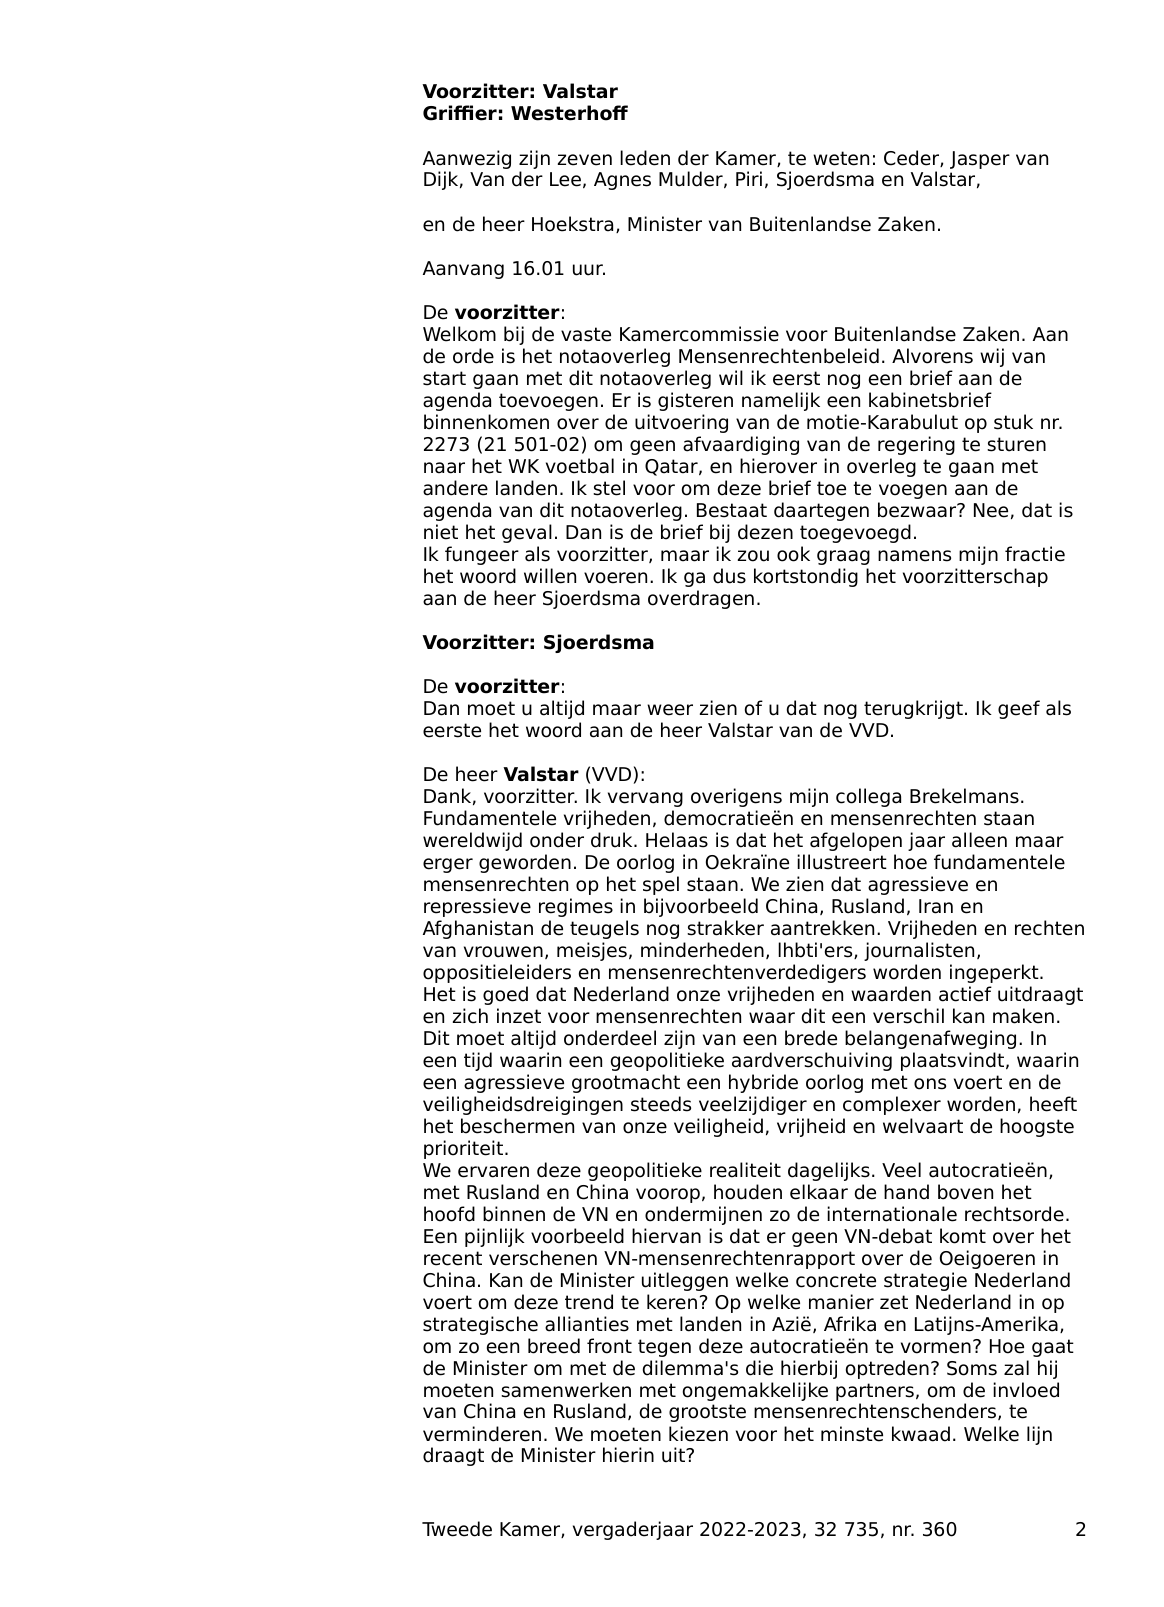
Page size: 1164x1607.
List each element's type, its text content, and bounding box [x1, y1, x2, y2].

text Fundamentele vrijheden, democratieën en mensenrechten staan wereldwijd onder druk. Helaas is dat het afgelopen jaar alleen maar erger geworden. De oorlog in Oekraïne illustreert hoe fundamentele mensenrechten op het spel staan. We zien dat agressieve en repressieve regimes in bijvoorbeeld China, Rusland, Iran en Afghanistan de teugels nog strakker aantrekken. Vrijheden en rechten van vrouwen, meisjes, minderheden, lhbti'ers, journalisten, oppositieleiders en mensenrechtenverdedigers worden ingeperkt. [422, 808, 1087, 984]
text We ervaren deze geopolitieke realiteit dagelijks. Veel autocratieën, met Rusland en China voorop, houden elkaar de hand boven het hoofd binnen de VN en ondermijnen zo de internationale rechtsorde. Een pijnlijk voorbeeld hiervan is dat er geen VN-debat komt over het recent verschenen VN-mensenrechtenrapport over de Oeigoeren in China. Kan de Minister uitleggen welke concrete strategie Nederland voert om deze trend te keren? Op welke manier zet Nederland in op strategische allianties met landen in Azië, Afrika en Latijns-Amerika, om zo een breed front tegen deze autocratieën te vormen? Hoe gaat de Minister om met de dilemma's die hierbij optreden? Soms zal hij moeten samenwerken met ongemakkelijke partners, om de invloed van China en Rusland, de grootste mensenrechtenschenders, te verminderen. We moeten kiezen voor het minste kwaad. Welke lijn draagt de Minister hierin uit? [422, 1160, 1087, 1467]
text Ik fungeer als voorzitter, maar ik zou ook graag namens mijn fractie het woord willen voeren. Ik ga dus kortstondig het voorzitterschap aan de heer Sjoerdsma overdragen. [422, 544, 1087, 609]
text Het is goed dat Nederland onze vrijheden en waarden actief uitdraagt en zich inzet voor mensenrechten waar dit een verschil kan maken. Dit moet altijd onderdeel zijn van een brede belangenafweging. In een tijd waarin een geopolitieke aardverschuiving plaatsvindt, waarin een agressieve grootmacht een hybride oorlog met ons voert en de veiligheidsdreigingen steeds veelzijdiger en complexer worden, heeft het beschermen van onze veiligheid, vrijheid en welvaart de hoogste prioriteit. [422, 984, 1087, 1160]
text Welkom bij de vaste Kamercommissie voor Buitenlandse Zaken. Aan de orde is het notaoverleg Mensenrechtenbeleid. Alvorens wij van start gaan met dit notaoverleg wil ik eerst nog een brief aan de agenda toevoegen. Er is gisteren namelijk een kabinetsbrief binnenkomen over de uitvoering van de motie-Karabulut op stuk nr. 2273 (21 501-02) om geen afvaardiging van de regering te sturen naar het WK voetbal in Qatar, en hierover in overleg te gaan met andere landen. Ik stel voor om deze brief toe te voegen aan de agenda van dit notaoverleg. Bestaat daartegen bezwaar? Nee, dat is niet het geval. Dan is de brief bij dezen toegevoegd. [422, 324, 1087, 544]
text Aanwezig zijn zeven leden der Kamer, te weten: Ceder, Jasper van Dijk, Van der Lee, Agnes Mulder, Piri, Sjoerdsma en Valstar, [422, 147, 1087, 191]
text Voorzitter: Valstar [422, 81, 1087, 103]
text en de heer Hoekstra, Minister van Buitenlandse Zaken. [422, 213, 1087, 236]
text Griffier: Westerhoff [422, 103, 1087, 125]
text Dank, voorzitter. Ik vervang overigens mijn collega Brekelmans. [422, 786, 1087, 808]
text Aanvang 16.01 uur. [422, 258, 1087, 280]
text De voorzitter: [422, 302, 1087, 324]
text De heer Valstar (VVD): [422, 764, 1087, 786]
text Dan moet u altijd maar weer zien of u dat nog terugkrijgt. Ik geef als eerste het woord aan de heer Valstar van de VVD. [422, 698, 1087, 742]
text De voorzitter: [422, 676, 1087, 698]
subtitle Voorzitter: Sjoerdsma [422, 632, 1087, 654]
